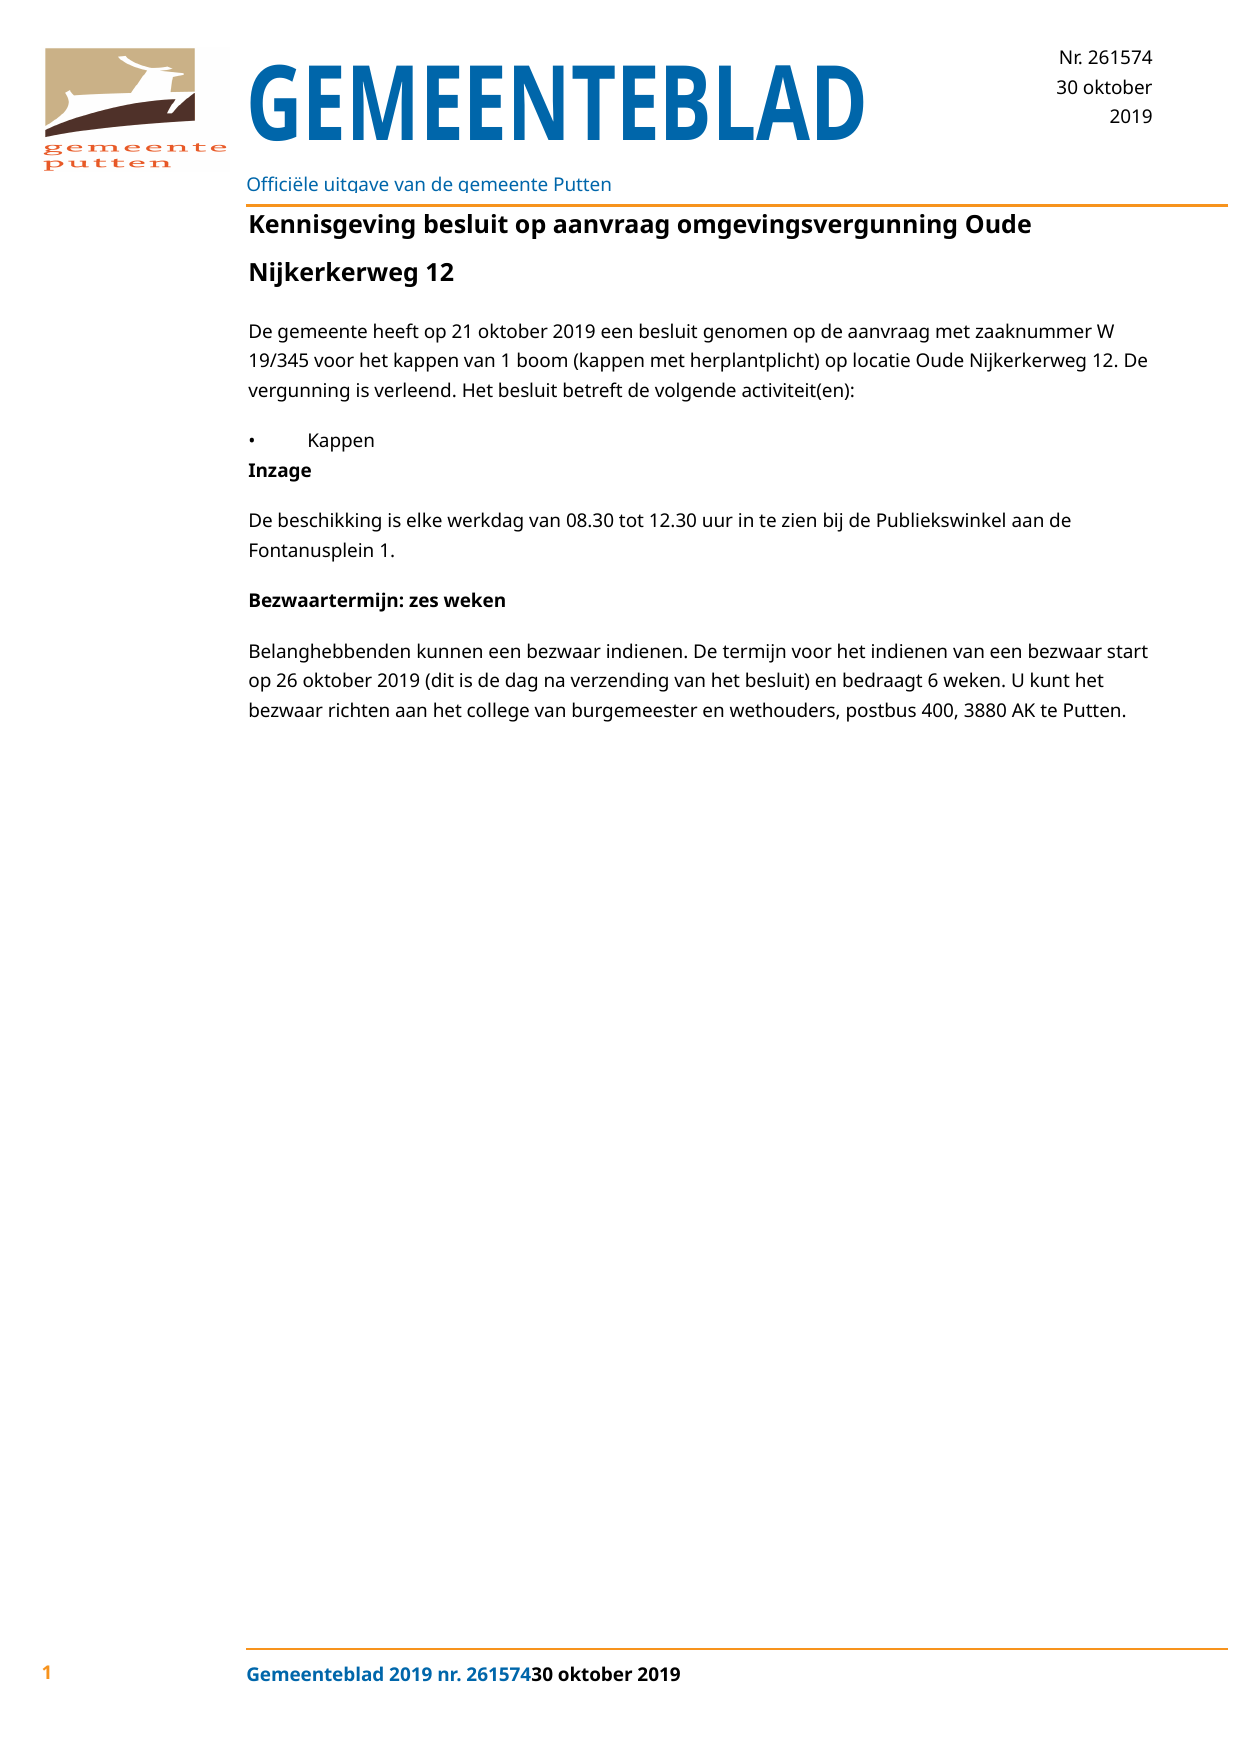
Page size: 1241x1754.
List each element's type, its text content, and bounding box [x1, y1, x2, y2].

text Inzage [248, 457, 1152, 483]
picture [41, 47, 231, 172]
text Belanghebbenden kunnen een bezwaar indienen. De termijn voor het indienen van een bezwaar start op 26 oktober 2019 (dit is de dag na verzending van het besluit) en bedraagt 6 weken. U kunt het bezwaar richten aan het college van burgemeester en wethouders, postbus 400, 3880 AK te Putten. [248, 638, 1152, 723]
text Kennisgeving besluit op aanvraag omgevingsvergunning Oude Nijkerkerweg 12 [248, 207, 1152, 288]
text De beschikking is elke werkdag van 08.30 tot 12.30 uur in te zien bij de Publiekswinkel aan de Fontanusplein 1. [248, 507, 1152, 563]
text De gemeente heeft op 21 oktober 2019 een besluit genomen op de aanvraag met zaaknummer W 19/345 voor het kappen van 1 boom (kappen met herplantplicht) op locatie Oude Nijkerkerweg 12. De vergunning is verleend. Het besluit betreft de volgende activiteit(en): [248, 318, 1152, 403]
text Bezwaartermijn: zes weken [248, 587, 1152, 613]
list Kappen [248, 427, 1152, 453]
